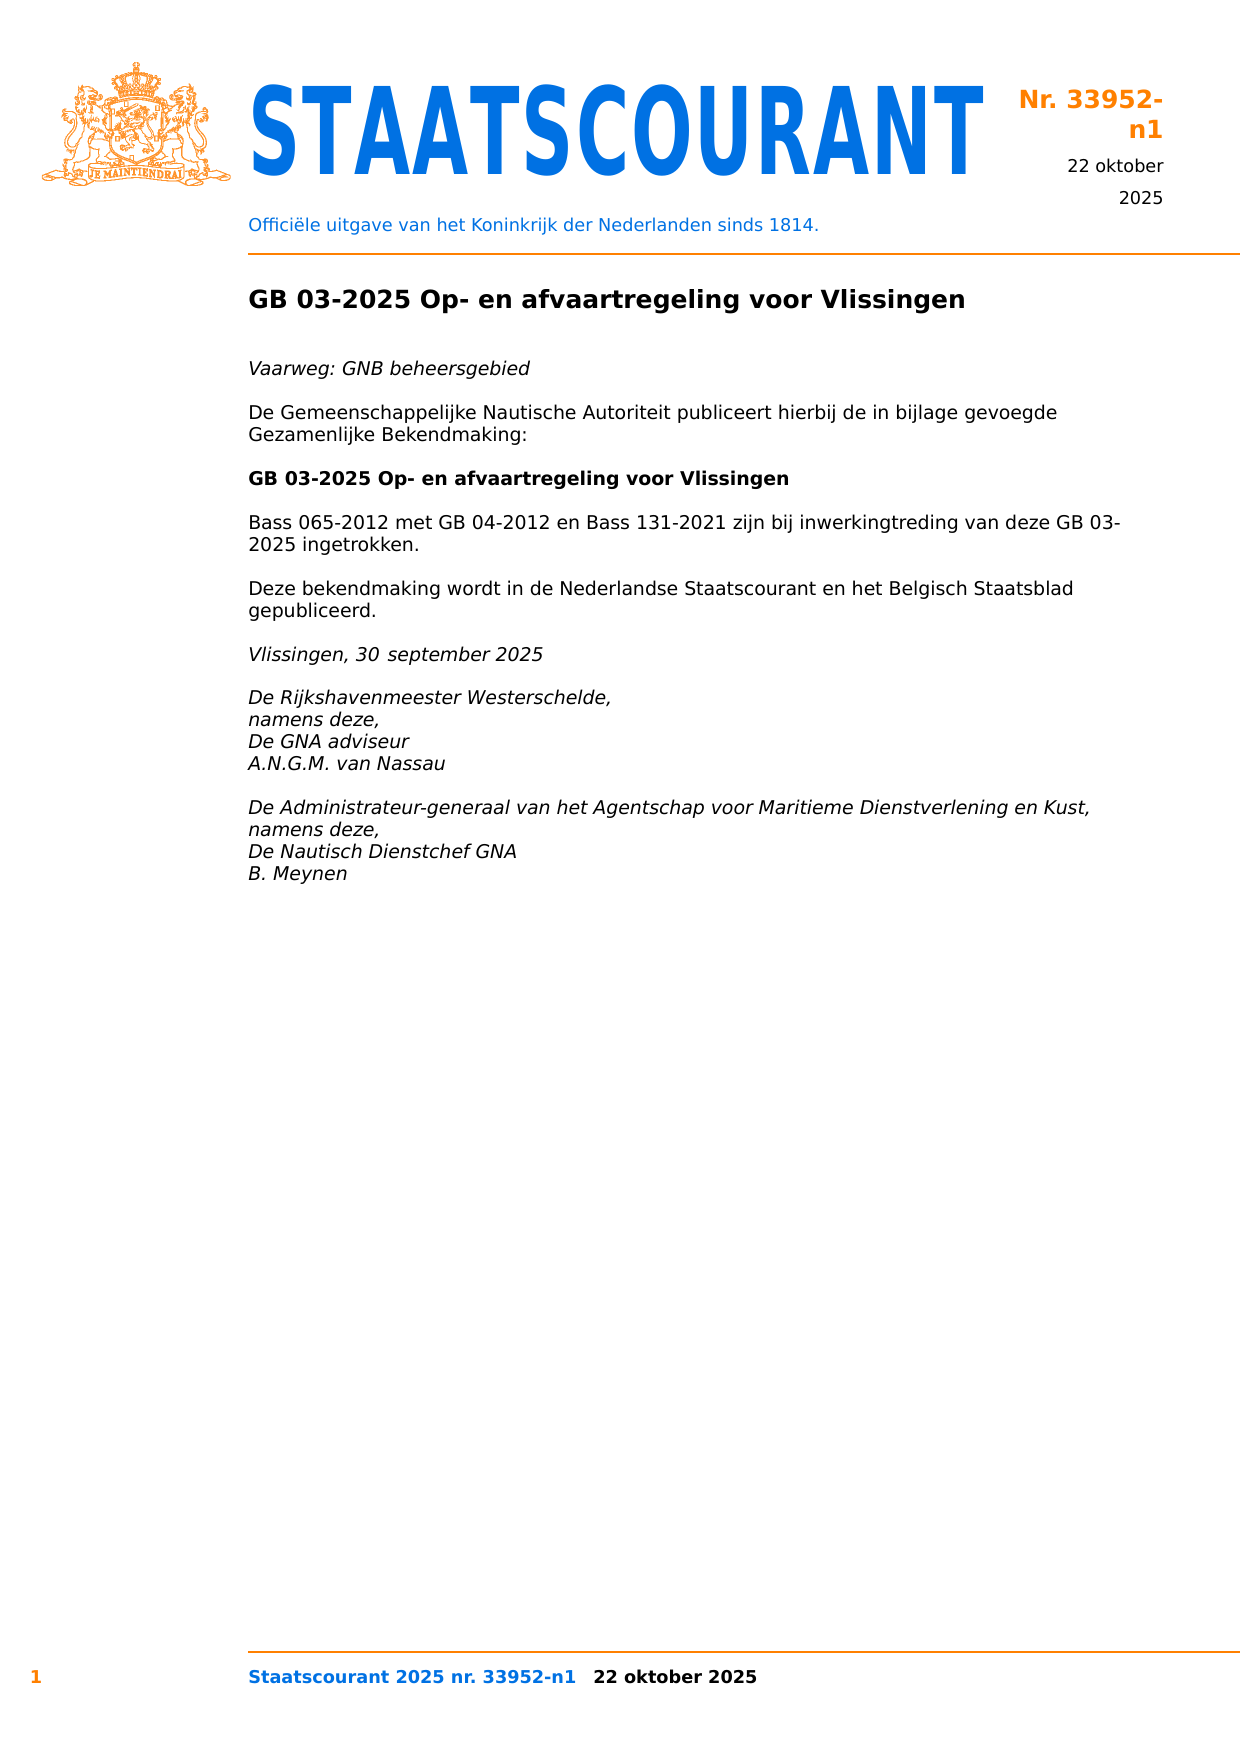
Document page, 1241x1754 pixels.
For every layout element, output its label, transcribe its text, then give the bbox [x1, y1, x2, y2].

text Vlissingen, 30 september 2025 [248, 643, 1163, 665]
table_cell 2025 [998, 183, 1240, 215]
table_header STAATSCOURANT [248, 62, 998, 215]
table_cell 22 oktober [998, 150, 1240, 182]
table_cell Officiële uitgave van het Koninkrijk der Nederlanden sinds 1814. [248, 215, 1240, 253]
subtitle GB 03-2025 Op- en afvaartregeling voor Vlissingen [248, 285, 1163, 314]
picture [41, 62, 231, 186]
text GB 03-2025 Op- en afvaartregeling voor Vlissingen [248, 468, 1163, 490]
table_header [25, 62, 248, 253]
table_header Nr. 33952-n1 [998, 62, 1240, 150]
text De Administrateur-generaal van het Agentschap voor Maritieme Dienstverlening en Kust, namens deze, De Nautisch Dienstchef GNA B. Meynen [248, 797, 1163, 885]
text Bass 065-2012 met GB 04-2012 en Bass 131-2021 zijn bij inwerkingtreding van deze GB 03-2025 ingetrokken. [248, 512, 1163, 556]
text Deze bekendmaking wordt in de Nederlandse Staatscourant en het Belgisch Staatsblad gepubliceerd. [248, 578, 1163, 622]
text Vaarweg: GNB beheersgebied [248, 358, 1163, 380]
text De Rijkshavenmeester Westerschelde, namens deze, De GNA adviseur A.N.G.M. van Nassau [248, 687, 1163, 775]
text De Gemeenschappelijke Nautische Autoriteit publiceert hierbij de in bijlage gevoegde Gezamenlijke Bekendmaking: [248, 402, 1163, 446]
